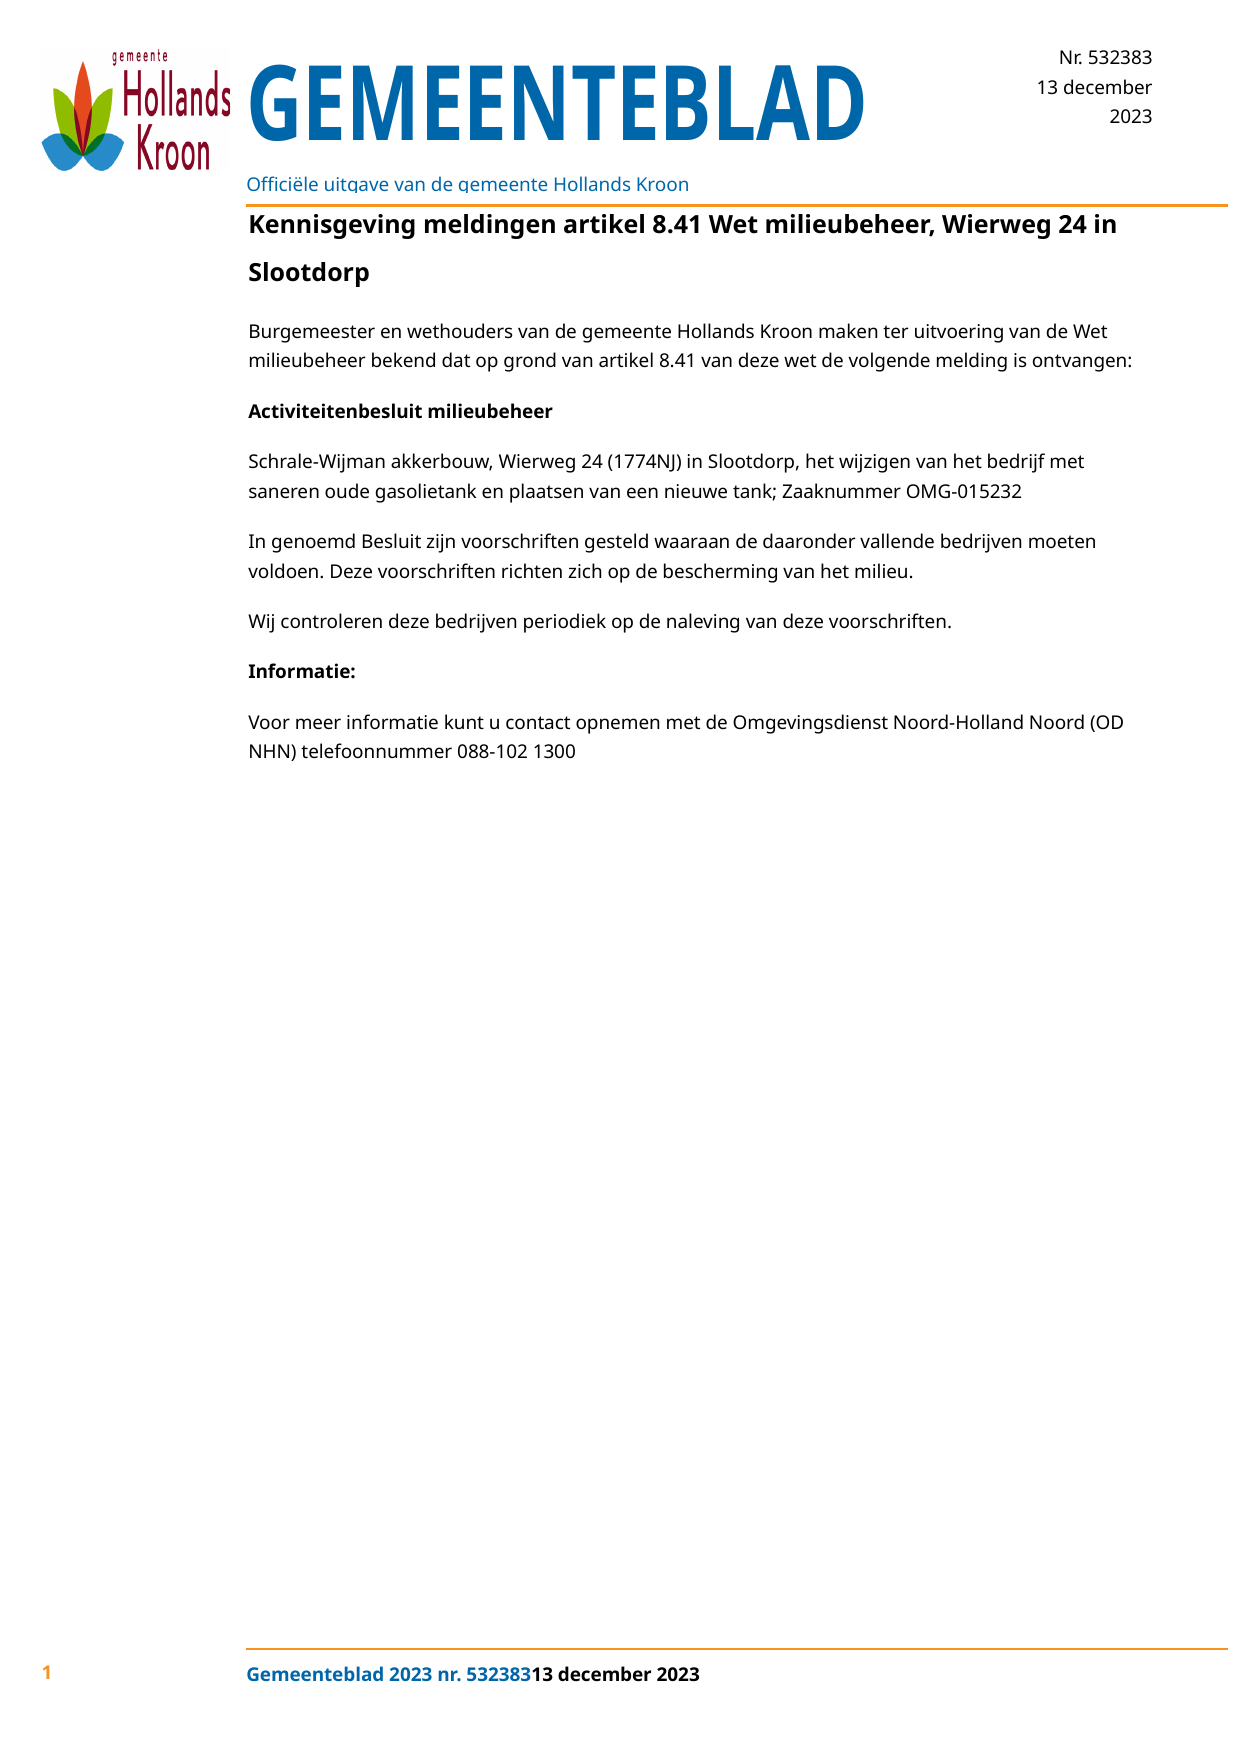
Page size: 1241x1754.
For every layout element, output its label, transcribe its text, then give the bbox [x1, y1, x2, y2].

text Activiteitenbesluit milieubeheer [248, 398, 1152, 424]
text Voor meer informatie kunt u contact opnemen met de Omgevingsdienst Noord-Holland Noord (OD NHN) telefoonnummer 088-102 1300 [248, 709, 1152, 764]
text Informatie: [248, 659, 1152, 684]
text In genoemd Besluit zijn voorschriften gesteld waaraan de daaronder vallende bedrijven moeten voldoen. Deze voorschriften richten zich op de bescherming van het milieu. [248, 528, 1152, 584]
picture [41, 47, 231, 172]
text Wij controleren deze bedrijven periodiek op de naleving van deze voorschriften. [248, 608, 1152, 634]
text Kennisgeving meldingen artikel 8.41 Wet milieubeheer, Wierweg 24 in Slootdorp [248, 207, 1152, 288]
text Schrale-Wijman akkerbouw, Wierweg 24 (1774NJ) in Slootdorp, het wijzigen van het bedrijf met saneren oude gasolietank en plaatsen van een nieuwe tank; Zaaknummer OMG-015232 [248, 448, 1152, 504]
text Burgemeester en wethouders van de gemeente Hollands Kroon maken ter uitvoering van de Wet milieubeheer bekend dat op grond van artikel 8.41 van deze wet de volgende melding is ontvangen: [248, 318, 1152, 373]
